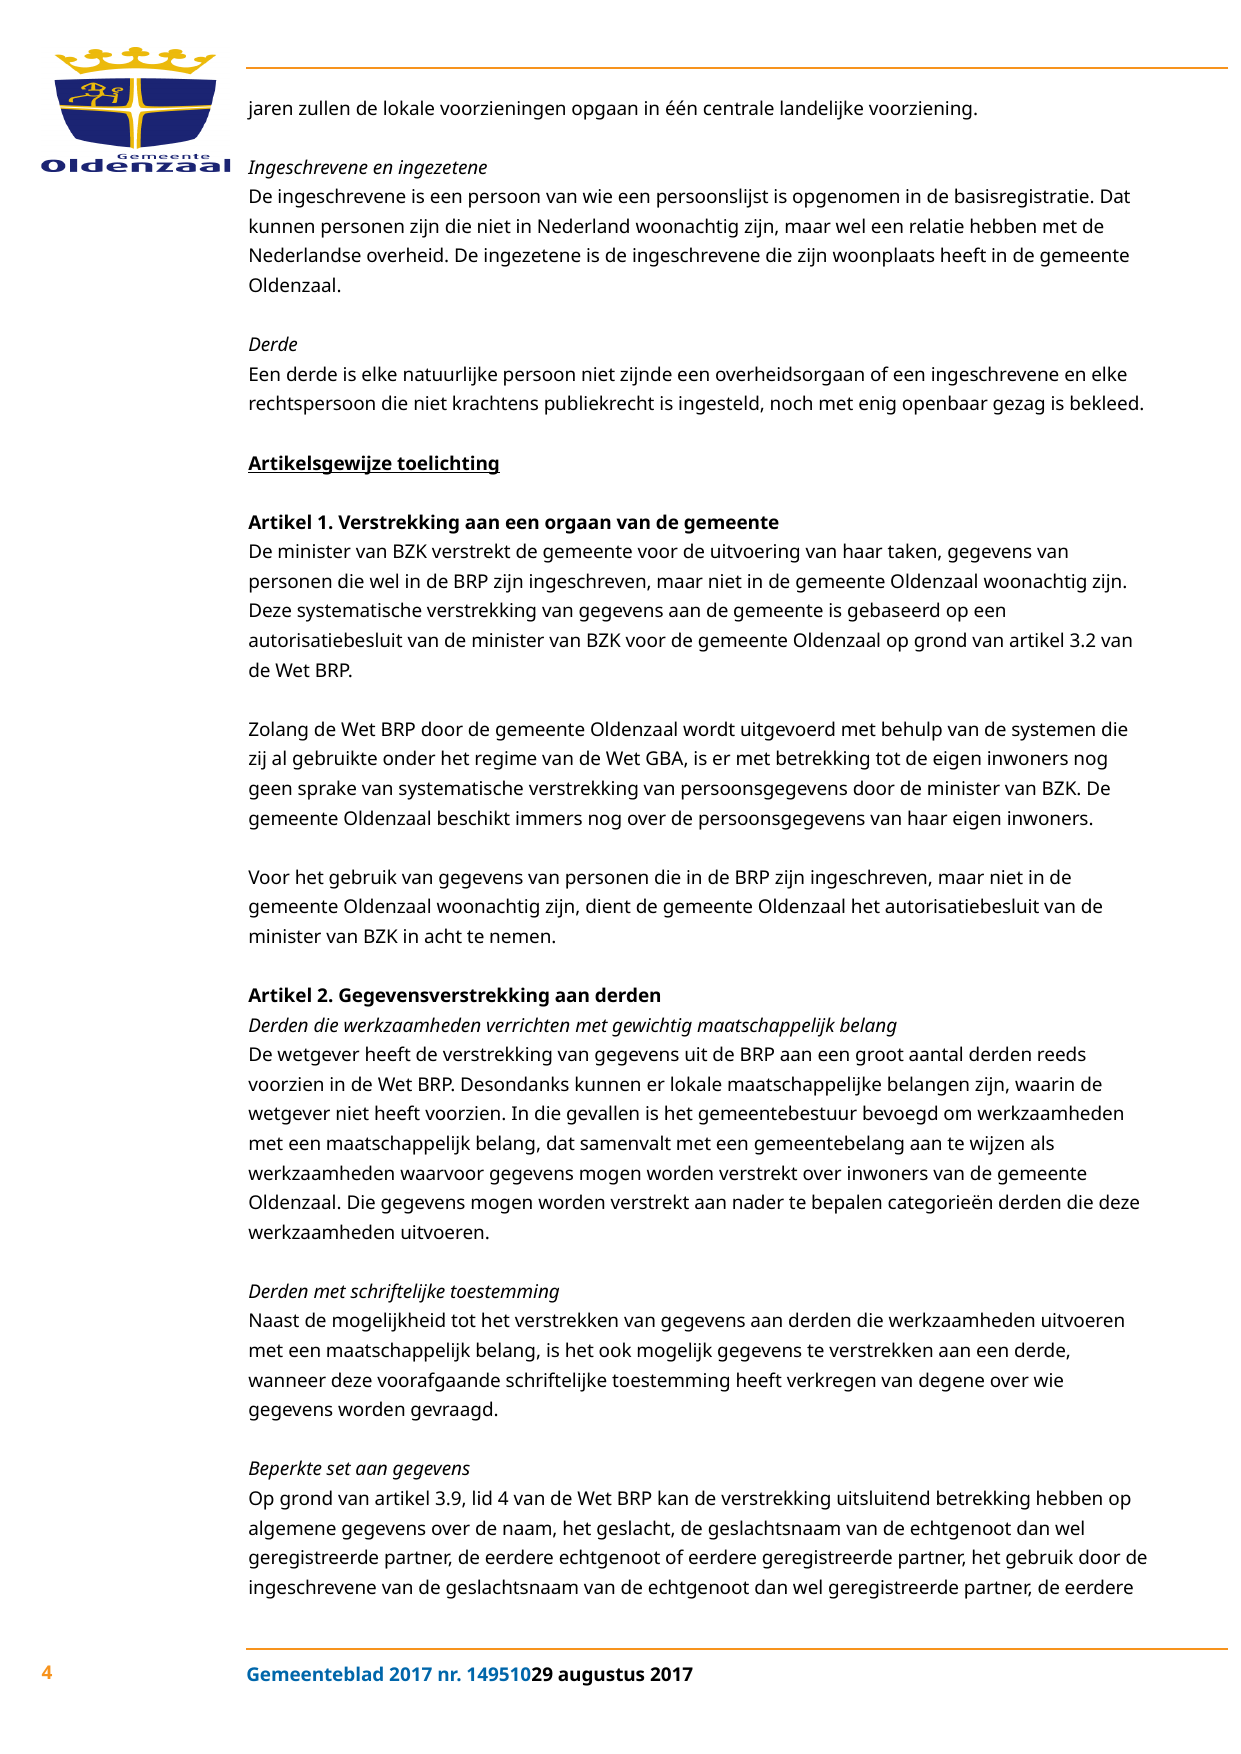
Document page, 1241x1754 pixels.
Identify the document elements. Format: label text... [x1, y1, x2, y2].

text Ingeschrevene en ingezetene [248, 154, 1152, 180]
text jaren zullen de lokale voorzieningen opgaan in één centrale landelijke voorziening. [248, 95, 1152, 121]
text Artikel 2. Gegevensverstrekking aan derden [248, 982, 1152, 1008]
picture [41, 47, 231, 172]
text Op grond van artikel 3.9, lid 4 van de Wet BRP kan de verstrekking uitsluitend betrekking hebben op algemene gegevens over de naam, het geslacht, de geslachtsnaam van de echtgenoot dan wel geregistreerde partner, de eerdere echtgenoot of eerdere geregistreerde partner, het gebruik door de ingeschrevene van de geslachtsnaam van de echtgenoot dan wel geregistreerde partner, de eerdere [248, 1485, 1152, 1600]
text Artikelsgewijze toelichting [248, 450, 1152, 476]
text Derde [248, 331, 1152, 357]
text Een derde is elke natuurlijke persoon niet zijnde een overheidsorgaan of een ingeschrevene en elke rechtspersoon die niet krachtens publiekrecht is ingesteld, noch met enig openbaar gezag is bekleed. [248, 361, 1152, 416]
text Naast de mogelijkheid tot het verstrekken van gegevens aan derden die werkzaamheden uitvoeren met een maatschappelijk belang, is het ook mogelijk gegevens te verstrekken aan een derde, wanneer deze voorafgaande schriftelijke toestemming heeft verkregen van degene over wie gegevens worden gevraagd. [248, 1308, 1152, 1422]
text Voor het gebruik van gegevens van personen die in de BRP zijn ingeschreven, maar niet in de gemeente Oldenzaal woonachtig zijn, dient de gemeente Oldenzaal het autorisatiebesluit van de minister van BZK in acht te nemen. [248, 864, 1152, 949]
text De minister van BZK verstrekt de gemeente voor de uitvoering van haar taken, gegevens van personen die wel in de BRP zijn ingeschreven, maar niet in de gemeente Oldenzaal woonachtig zijn. Deze systematische verstrekking van gegevens aan de gemeente is gebaseerd op een autorisatiebesluit van de minister van BZK voor de gemeente Oldenzaal op grond van artikel 3.2 van de Wet BRP. [248, 538, 1152, 683]
text Derden met schriftelijke toestemming [248, 1278, 1152, 1304]
text Beperkte set aan gegevens [248, 1456, 1152, 1481]
text De ingeschrevene is een persoon van wie een persoonslijst is opgenomen in de basisregistratie. Dat kunnen personen zijn die niet in Nederland woonachtig zijn, maar wel een relatie hebben met de Nederlandse overheid. De ingezetene is de ingeschrevene die zijn woonplaats heeft in de gemeente Oldenzaal. [248, 183, 1152, 298]
text Zolang de Wet BRP door de gemeente Oldenzaal wordt uitgevoerd met behulp van de systemen die zij al gebruikte onder het regime van de Wet GBA, is er met betrekking tot de eigen inwoners nog geen sprake van systematische verstrekking van persoonsgegevens door de minister van BZK. De gemeente Oldenzaal beschikt immers nog over de persoonsgegevens van haar eigen inwoners. [248, 716, 1152, 831]
text De wetgever heeft de verstrekking van gegevens uit de BRP aan een groot aantal derden reeds voorzien in de Wet BRP. Desondanks kunnen er lokale maatschappelijke belangen zijn, waarin de wetgever niet heeft voorzien. In die gevallen is het gemeentebestuur bevoegd om werkzaamheden met een maatschappelijk belang, dat samenvalt met een gemeentebelang aan te wijzen als werkzaamheden waarvoor gegevens mogen worden verstrekt over inwoners van de gemeente Oldenzaal. Die gegevens mogen worden verstrekt aan nader te bepalen categorieën derden die deze werkzaamheden uitvoeren. [248, 1041, 1152, 1245]
text Artikel 1. Verstrekking aan een orgaan van de gemeente [248, 509, 1152, 535]
text Derden die werkzaamheden verrichten met gewichtig maatschappelijk belang [248, 1012, 1152, 1038]
